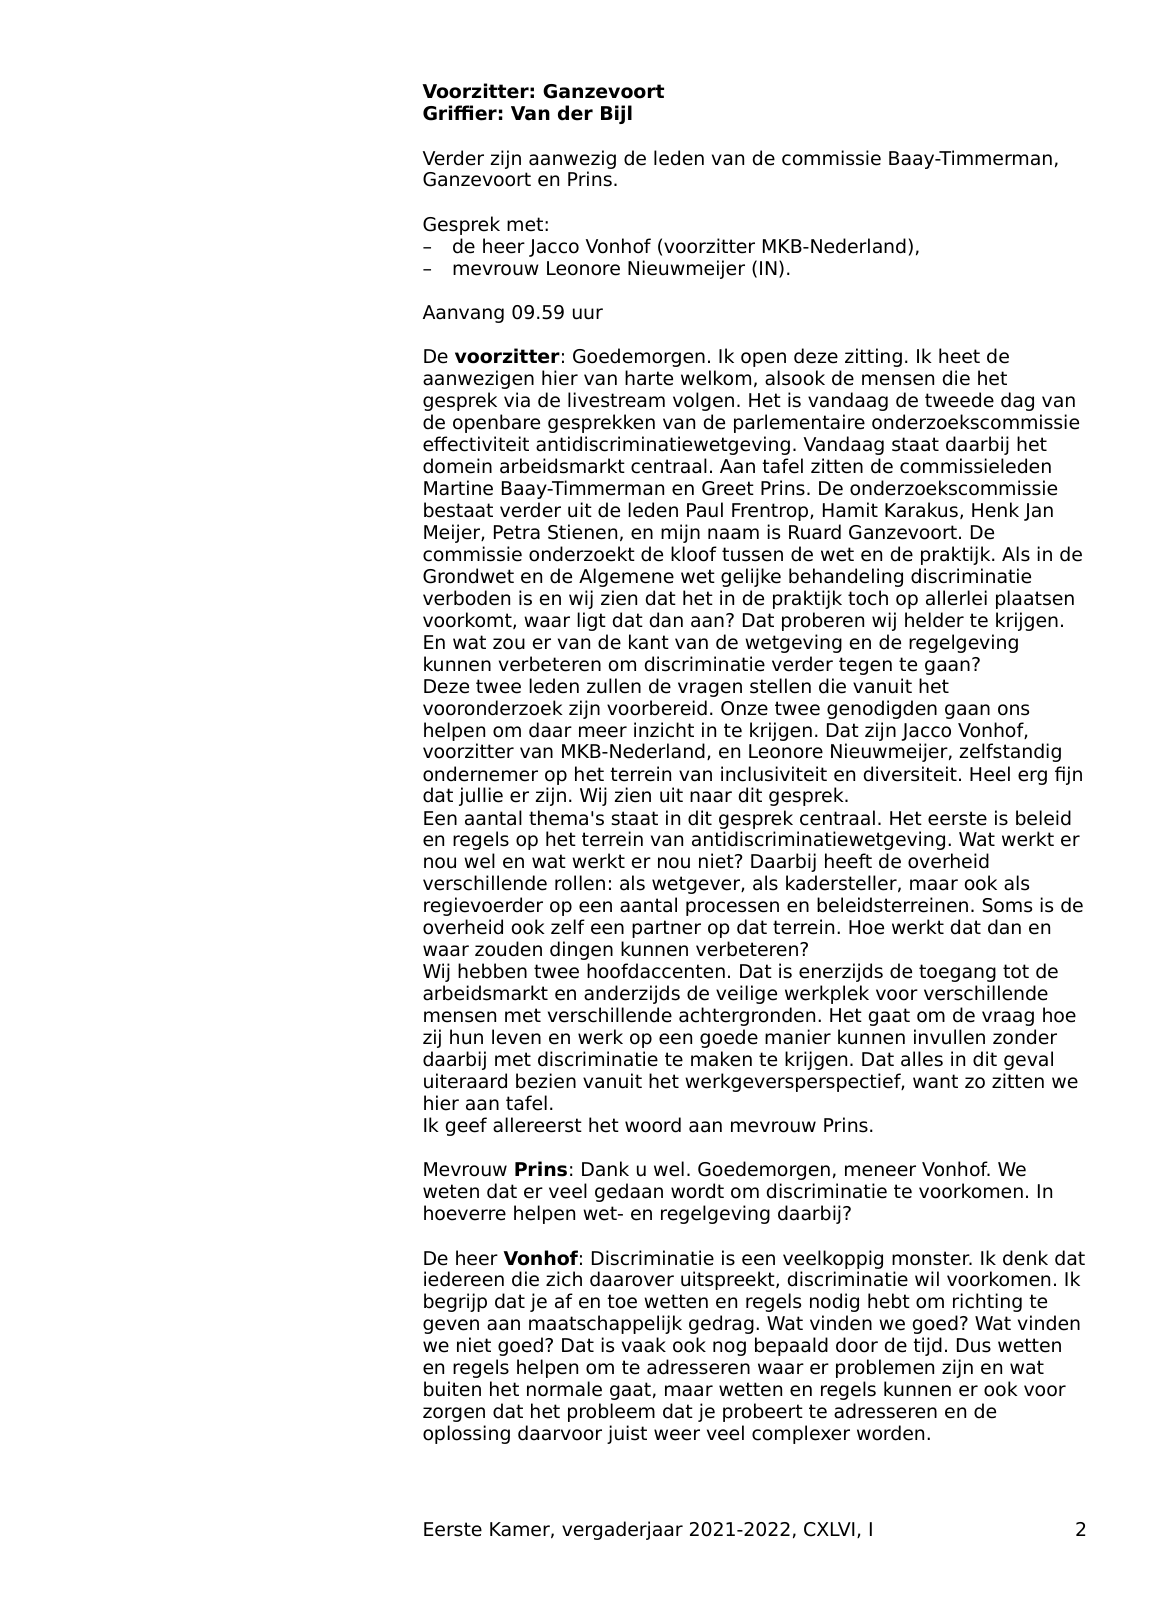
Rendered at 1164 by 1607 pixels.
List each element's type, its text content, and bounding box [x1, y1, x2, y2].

text Verder zijn aanwezig de leden van de commissie Baay-Timmerman, Ganzevoort en Prins. [422, 147, 1087, 191]
text Een aantal thema's staat in dit gesprek centraal. Het eerste is beleid en regels op het terrein van antidiscriminatiewetgeving. Wat werkt er nou wel en wat werkt er nou niet? Daarbij heeft de overheid verschillende rollen: als wetgever, als kadersteller, maar ook als regievoerder op een aantal processen en beleidsterreinen. Soms is de overheid ook zelf een partner op dat terrein. Hoe werkt dat dan en waar zouden dingen kunnen verbeteren? [422, 807, 1087, 961]
text Griffier: Van der Bijl [422, 103, 1087, 125]
text – mevrouw Leonore Nieuwmeijer (IN). [422, 257, 1087, 279]
text – de heer Jacco Vonhof (voorzitter MKB-Nederland), [422, 236, 1087, 257]
text Wij hebben twee hoofdaccenten. Dat is enerzijds de toegang tot de arbeidsmarkt en anderzijds de veilige werkplek voor verschillende mensen met verschillende achtergronden. Het gaat om de vraag hoe zij hun leven en werk op een goede manier kunnen invullen zonder daarbij met discriminatie te maken te krijgen. Dat alles in dit geval uiteraard bezien vanuit het werkgeversperspectief, want zo zitten we hier aan tafel. [422, 961, 1087, 1115]
text Aanvang 09.59 uur [422, 302, 1087, 324]
text Mevrouw Prins: Dank u wel. Goedemorgen, meneer Vonhof. We weten dat er veel gedaan wordt om discriminatie te voorkomen. In hoeverre helpen wet- en regelgeving daarbij? [422, 1159, 1087, 1225]
text Ik geef allereerst het woord aan mevrouw Prins. [422, 1115, 1087, 1137]
text Voorzitter: Ganzevoort [422, 81, 1087, 103]
text Deze twee leden zullen de vragen stellen die vanuit het vooronderzoek zijn voorbereid. Onze twee genodigden gaan ons helpen om daar meer inzicht in te krijgen. Dat zijn Jacco Vonhof, voorzitter van MKB-Nederland, en Leonore Nieuwmeijer, zelfstandig ondernemer op het terrein van inclusiviteit en diversiteit. Heel erg fijn dat jullie er zijn. Wij zien uit naar dit gesprek. [422, 676, 1087, 807]
text De heer Vonhof: Discriminatie is een veelkoppig monster. Ik denk dat iedereen die zich daarover uitspreekt, discriminatie wil voorkomen. Ik begrijp dat je af en toe wetten en regels nodig hebt om richting te geven aan maatschappelijk gedrag. Wat vinden we goed? Wat vinden we niet goed? Dat is vaak ook nog bepaald door de tijd. Dus wetten en regels helpen om te adresseren waar er problemen zijn en wat buiten het normale gaat, maar wetten en regels kunnen er ook voor zorgen dat het probleem dat je probeert te adresseren en de oplossing daarvoor juist weer veel complexer worden. [422, 1247, 1087, 1445]
text Gesprek met: [422, 213, 1087, 236]
text De voorzitter: Goedemorgen. Ik open deze zitting. Ik heet de aanwezigen hier van harte welkom, alsook de mensen die het gesprek via de livestream volgen. Het is vandaag de tweede dag van de openbare gesprekken van de parlementaire onderzoekscommissie effectiviteit antidiscriminatiewetgeving. Vandaag staat daarbij het domein arbeidsmarkt centraal. Aan tafel zitten de commissieleden Martine Baay-Timmerman en Greet Prins. De onderzoekscommissie bestaat verder uit de leden Paul Frentrop, Hamit Karakus, Henk Jan Meijer, Petra Stienen, en mijn naam is Ruard Ganzevoort. De commissie onderzoekt de kloof tussen de wet en de praktijk. Als in de Grondwet en de Algemene wet gelijke behandeling discriminatie verboden is en wij zien dat het in de praktijk toch op allerlei plaatsen voorkomt, waar ligt dat dan aan? Dat proberen wij helder te krijgen. En wat zou er van de kant van de wetgeving en de regelgeving kunnen verbeteren om discriminatie verder tegen te gaan? [422, 346, 1087, 676]
